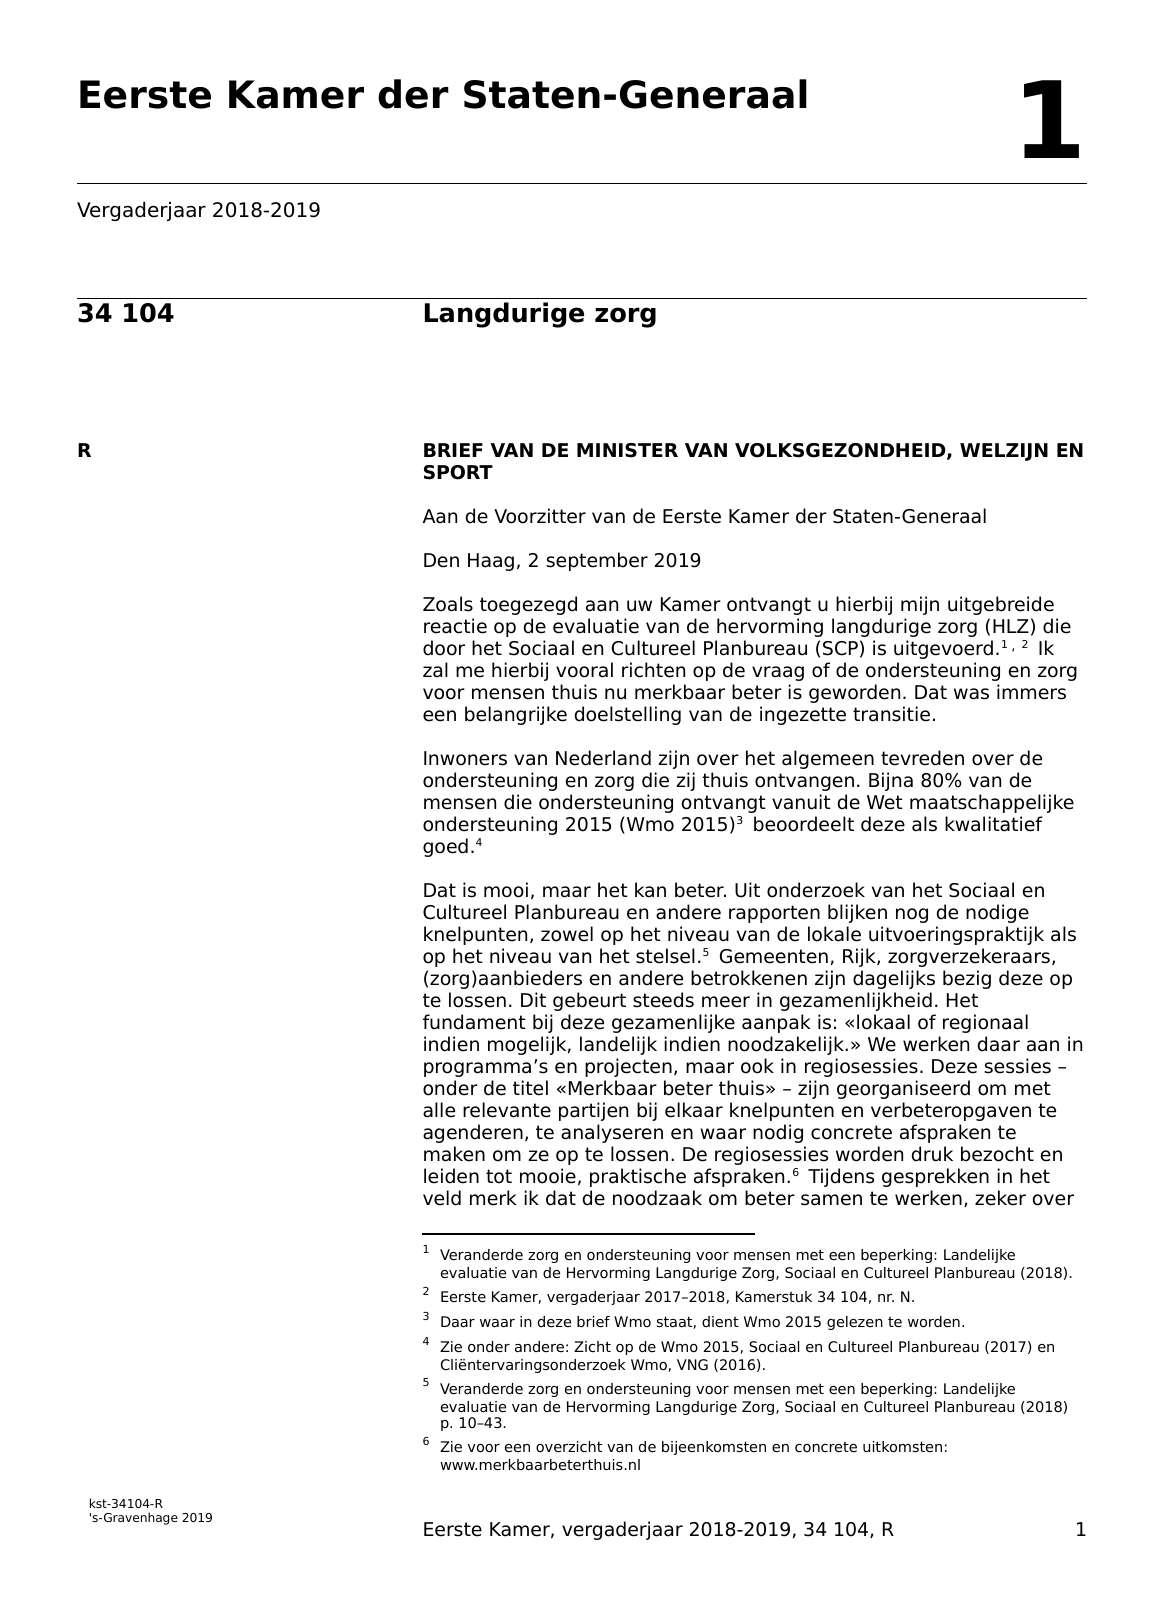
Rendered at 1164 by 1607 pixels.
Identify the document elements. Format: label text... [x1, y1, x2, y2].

table_header Eerste Kamer der Staten-Generaal [77, 59, 886, 183]
text Zoals toegezegd aan uw Kamer ontvangt u hierbij mijn uitgebreide reactie op de evaluatie van de hervorming langdurige zorg (HLZ) die door het Sociaal en Cultureel Planbureau (SCP) is uitgevoerd., Ik zal me hierbij vooral richten op de vraag of de ondersteuning en zorg voor mensen thuis nu merkbaar beter is geworden. Dat was immers een belangrijke doelstelling van de ingezette transitie. [422, 594, 1087, 726]
text Zie voor een overzicht van de bijeenkomsten en concrete uitkomsten: www.merkbaarbeterthuis.nl [422, 1435, 1087, 1474]
text Veranderde zorg en ondersteuning voor mensen met een beperking: Landelijke evaluatie van de Hervorming Langdurige Zorg, Sociaal en Cultureel Planbureau (2018) p. 10–43. [422, 1377, 1087, 1432]
text Den Haag, 2 september 2019 [422, 550, 1087, 572]
text Veranderde zorg en ondersteuning voor mensen met een beperking: Landelijke evaluatie van de Hervorming Langdurige Zorg, Sociaal en Cultureel Planbureau (2018). [422, 1243, 1087, 1282]
text kst-34104-R [88, 1497, 323, 1511]
subtitle R BRIEF VAN DE MINISTER VAN VOLKSGEZONDHEID, WELZIJN EN SPORT [77, 440, 1087, 484]
text Dat is mooi, maar het kan beter. Uit onderzoek van het Sociaal en Cultureel Planbureau en andere rapporten blijken nog de nodige knelpunten, zowel op het niveau van de lokale uitvoeringspraktijk als op het niveau van het stelsel. Gemeenten, Rijk, zorgverzekeraars, (zorg)aanbieders en andere betrokkenen zijn dagelijks bezig deze op te lossen. Dit gebeurt steeds meer in gezamenlijkheid. Het fundament bij deze gezamenlijke aanpak is: «lokaal of regionaal indien mogelijk, landelijk indien noodzakelijk.» We werken daar aan in programma’s en projecten, maar ook in regiosessies. Deze sessies – onder de titel «Merkbaar beter thuis» – zijn georganiseerd om met alle relevante partijen bij elkaar knelpunten en verbeteropgaven te agenderen, te analyseren en waar nodig concrete afspraken te maken om ze op te lossen. De regiosessies worden druk bezocht en leiden tot mooie, praktische afspraken. Tijdens gesprekken in het veld merk ik dat de noodzaak om beter samen te werken, zeker over [422, 880, 1087, 1210]
table_header 1 [886, 59, 1087, 183]
text Zie onder andere: Zicht op de Wmo 2015, Sociaal en Cultureel Planbureau (2017) en Cliëntervaringsonderzoek Wmo, VNG (2016). [422, 1335, 1087, 1374]
subtitle 34 104 Langdurige zorg [77, 299, 1087, 329]
text Inwoners van Nederland zijn over het algemeen tevreden over de ondersteuning en zorg die zij thuis ontvangen. Bijna 80% van de mensen die ondersteuning ontvangt vanuit de Wet maatschappelijke ondersteuning 2015 (Wmo 2015) beoordeelt deze als kwalitatief goed. [422, 748, 1087, 858]
text Daar waar in deze brief Wmo staat, dient Wmo 2015 gelezen te worden. [422, 1310, 1087, 1332]
table_cell Vergaderjaar 2018-2019 [77, 184, 1087, 298]
text Aan de Voorzitter van de Eerste Kamer der Staten-Generaal [422, 506, 1087, 528]
text Eerste Kamer, vergaderjaar 2017–2018, Kamerstuk 34 104, nr. N. [422, 1285, 1087, 1307]
text 's-Gravenhage 2019 [88, 1511, 323, 1525]
